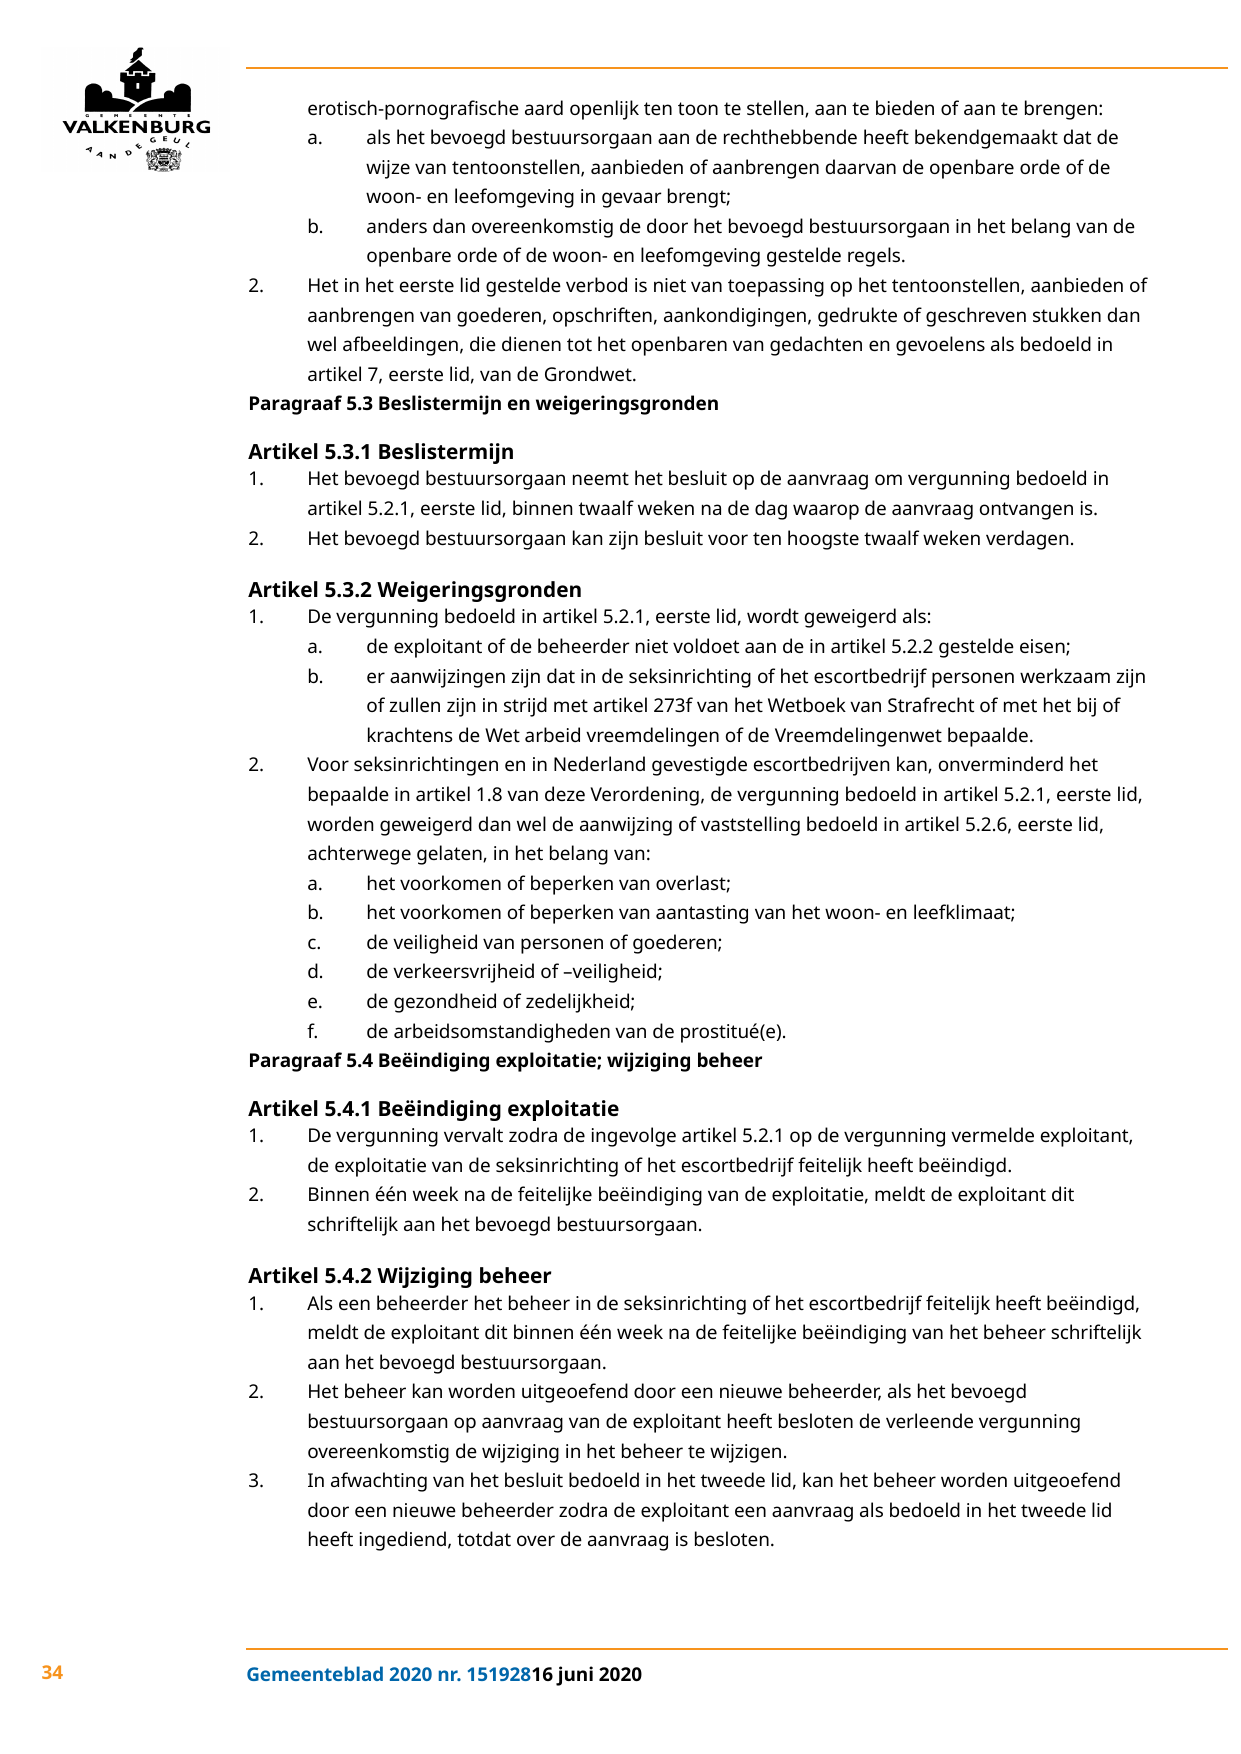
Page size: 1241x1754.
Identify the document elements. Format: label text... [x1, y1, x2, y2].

list de exploitant of de beheerder niet voldoet aan de in artikel 5.2.2 gestelde eisen; [307, 633, 1152, 659]
list het voorkomen of beperken van overlast; [307, 870, 1152, 896]
list In afwachting van het besluit bedoeld in het tweede lid, kan het beheer worden uitgeoefend door een nieuwe beheerder zodra de exploitant een aanvraag als bedoeld in het tweede lid heeft ingediend, totdat over de aanvraag is besloten. [248, 1467, 1152, 1552]
list de gezondheid of zedelijkheid; [307, 988, 1152, 1014]
list Het bevoegd bestuursorgaan kan zijn besluit voor ten hoogste twaalf weken verdagen. [248, 525, 1152, 551]
list Het bevoegd bestuursorgaan neemt het besluit op de aanvraag om vergunning bedoeld in artikel 5.2.1, eerste lid, binnen twaalf weken na de dag waarop de aanvraag ontvangen is. [248, 466, 1152, 521]
text Paragraaf 5.4 Beëindiging exploitatie; wijziging beheer [248, 1047, 1152, 1073]
list De vergunning vervalt zodra de ingevolge artikel 5.2.1 op de vergunning vermelde exploitant, de exploitatie van de seksinrichting of het escortbedrijf feitelijk heeft beëindigd. [248, 1122, 1152, 1178]
text Artikel 5.4.1 Beëindiging exploitatie [248, 1094, 1152, 1122]
list de veiligheid van personen of goederen; [307, 929, 1152, 955]
list de verkeersvrijheid of –veiligheid; [307, 959, 1152, 984]
text Artikel 5.3.1 Beslistermijn [248, 437, 1152, 466]
list er aanwijzingen zijn dat in de seksinrichting of het escortbedrijf personen werkzaam zijn of zullen zijn in strijd met artikel 273f van het Wetboek van Strafrecht of met het bij of krachtens de Wet arbeid vreemdelingen of de Vreemdelingenwet bepaalde. [307, 663, 1152, 748]
list Voor seksinrichtingen en in Nederland gevestigde escortbedrijven kan, onverminderd het bepaalde in artikel 1.8 van deze Verordening, de vergunning bedoeld in artikel 5.2.1, eerste lid, worden geweigerd dan wel de aanwijzing of vaststelling bedoeld in artikel 5.2.6, eerste lid, achterwege gelaten, in het belang van: [248, 752, 1152, 866]
list Binnen één week na de feitelijke beëindiging van de exploitatie, meldt de exploitant dit schriftelijk aan het bevoegd bestuursorgaan. [248, 1182, 1152, 1237]
list Het beheer kan worden uitgeoefend door een nieuwe beheerder, als het bevoegd bestuursorgaan op aanvraag van de exploitant heeft besloten de verleende vergunning overeenkomstig de wijziging in het beheer te wijzigen. [248, 1379, 1152, 1464]
list De vergunning bedoeld in artikel 5.2.1, eerste lid, wordt geweigerd als: [248, 604, 1152, 629]
list Het in het eerste lid gestelde verbod is niet van toepassing op het tentoonstellen, aanbieden of aanbrengen van goederen, opschriften, aankondigingen, gedrukte of geschreven stukken dan wel afbeeldingen, die dienen tot het openbaren van gedachten en gevoelens als bedoeld in artikel 7, eerste lid, van de Grondwet. [248, 272, 1152, 387]
picture [41, 47, 231, 172]
list als het bevoegd bestuursorgaan aan de rechthebbende heeft bekendgemaakt dat de wijze van tentoonstellen, aanbieden of aanbrengen daarvan de openbare orde of de woon- en leefomgeving in gevaar brengt; [307, 124, 1152, 209]
list erotisch-pornografische aard openlijk ten toon te stellen, aan te bieden of aan te brengen: [248, 95, 1152, 121]
text Artikel 5.3.2 Weigeringsgronden [248, 575, 1152, 604]
text Artikel 5.4.2 Wijziging beheer [248, 1262, 1152, 1290]
list Als een beheerder het beheer in de seksinrichting of het escortbedrijf feitelijk heeft beëindigd, meldt de exploitant dit binnen één week na de feitelijke beëindiging van het beheer schriftelijk aan het bevoegd bestuursorgaan. [248, 1290, 1152, 1375]
list anders dan overeenkomstig de door het bevoegd bestuursorgaan in het belang van de openbare orde of de woon- en leefomgeving gestelde regels. [307, 213, 1152, 268]
text Paragraaf 5.3 Beslistermijn en weigeringsgronden [248, 391, 1152, 416]
list het voorkomen of beperken van aantasting van het woon- en leefklimaat; [307, 899, 1152, 925]
list de arbeidsomstandigheden van de prostitué(e). [307, 1018, 1152, 1043]
